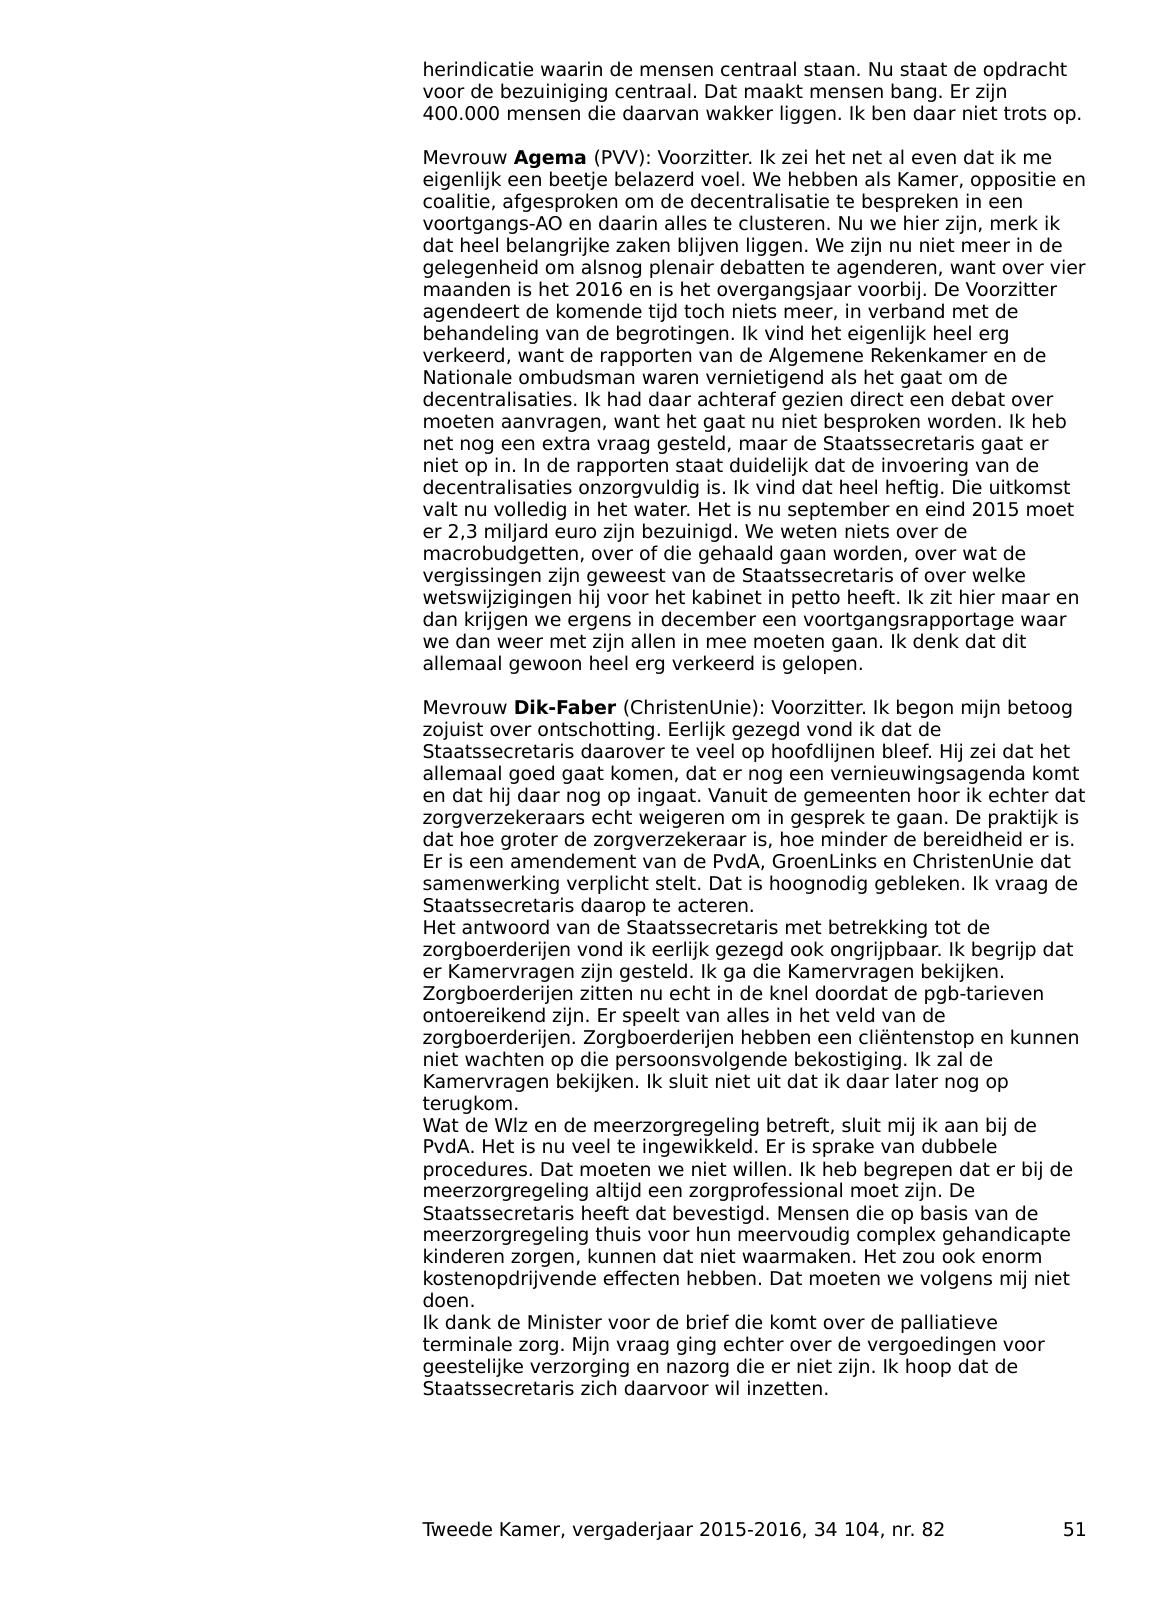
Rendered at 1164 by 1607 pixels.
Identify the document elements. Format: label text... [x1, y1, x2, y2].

text herindicatie waarin de mensen centraal staan. Nu staat de opdracht voor de bezuiniging centraal. Dat maakt mensen bang. Er zijn 400.000 mensen die daarvan wakker liggen. Ik ben daar niet trots op. [422, 59, 1087, 125]
text Het antwoord van de Staatssecretaris met betrekking tot de zorgboerderijen vond ik eerlijk gezegd ook ongrijpbaar. Ik begrijp dat er Kamervragen zijn gesteld. Ik ga die Kamervragen bekijken. Zorgboerderijen zitten nu echt in de knel doordat de pgb-tarieven ontoereikend zijn. Er speelt van alles in het veld van de zorgboerderijen. Zorgboerderijen hebben een cliëntenstop en kunnen niet wachten op die persoonsvolgende bekostiging. Ik zal de Kamervragen bekijken. Ik sluit niet uit dat ik daar later nog op terugkom. [422, 917, 1087, 1114]
text Mevrouw Agema (PVV): Voorzitter. Ik zei het net al even dat ik me eigenlijk een beetje belazerd voel. We hebben als Kamer, oppositie en coalitie, afgesproken om de decentralisatie te bespreken in een voortgangs-AO en daarin alles te clusteren. Nu we hier zijn, merk ik dat heel belangrijke zaken blijven liggen. We zijn nu niet meer in de gelegenheid om alsnog plenair debatten te agenderen, want over vier maanden is het 2016 en is het overgangsjaar voorbij. De Voorzitter agendeert de komende tijd toch niets meer, in verband met de behandeling van de begrotingen. Ik vind het eigenlijk heel erg verkeerd, want de rapporten van de Algemene Rekenkamer en de Nationale ombudsman waren vernietigend als het gaat om de decentralisaties. Ik had daar achteraf gezien direct een debat over moeten aanvragen, want het gaat nu niet besproken worden. Ik heb net nog een extra vraag gesteld, maar de Staatssecretaris gaat er niet op in. In de rapporten staat duidelijk dat de invoering van de decentralisaties onzorgvuldig is. Ik vind dat heel heftig. Die uitkomst valt nu volledig in het water. Het is nu september en eind 2015 moet er 2,3 miljard euro zijn bezuinigd. We weten niets over de macrobudgetten, over of die gehaald gaan worden, over wat de vergissingen zijn geweest van de Staatssecretaris of over welke wetswijzigingen hij voor het kabinet in petto heeft. Ik zit hier maar en dan krijgen we ergens in december een voortgangsrapportage waar we dan weer met zijn allen in mee moeten gaan. Ik denk dat dit allemaal gewoon heel erg verkeerd is gelopen. [422, 147, 1087, 675]
text Ik dank de Minister voor de brief die komt over de palliatieve terminale zorg. Mijn vraag ging echter over de vergoedingen voor geestelijke verzorging en nazorg die er niet zijn. Ik hoop dat de Staatssecretaris zich daarvoor wil inzetten. [422, 1312, 1087, 1400]
text Mevrouw Dik-Faber (ChristenUnie): Voorzitter. Ik begon mijn betoog zojuist over ontschotting. Eerlijk gezegd vond ik dat de Staatssecretaris daarover te veel op hoofdlijnen bleef. Hij zei dat het allemaal goed gaat komen, dat er nog een vernieuwingsagenda komt en dat hij daar nog op ingaat. Vanuit de gemeenten hoor ik echter dat zorgverzekeraars echt weigeren om in gesprek te gaan. De praktijk is dat hoe groter de zorgverzekeraar is, hoe minder de bereidheid er is. Er is een amendement van de PvdA, GroenLinks en ChristenUnie dat samenwerking verplicht stelt. Dat is hoognodig gebleken. Ik vraag de Staatssecretaris daarop te acteren. [422, 697, 1087, 917]
text Wat de Wlz en de meerzorgregeling betreft, sluit mij ik aan bij de PvdA. Het is nu veel te ingewikkeld. Er is sprake van dubbele procedures. Dat moeten we niet willen. Ik heb begrepen dat er bij de meerzorgregeling altijd een zorgprofessional moet zijn. De Staatssecretaris heeft dat bevestigd. Mensen die op basis van de meerzorgregeling thuis voor hun meervoudig complex gehandicapte kinderen zorgen, kunnen dat niet waarmaken. Het zou ook enorm kostenopdrijvende effecten hebben. Dat moeten we volgens mij niet doen. [422, 1114, 1087, 1312]
